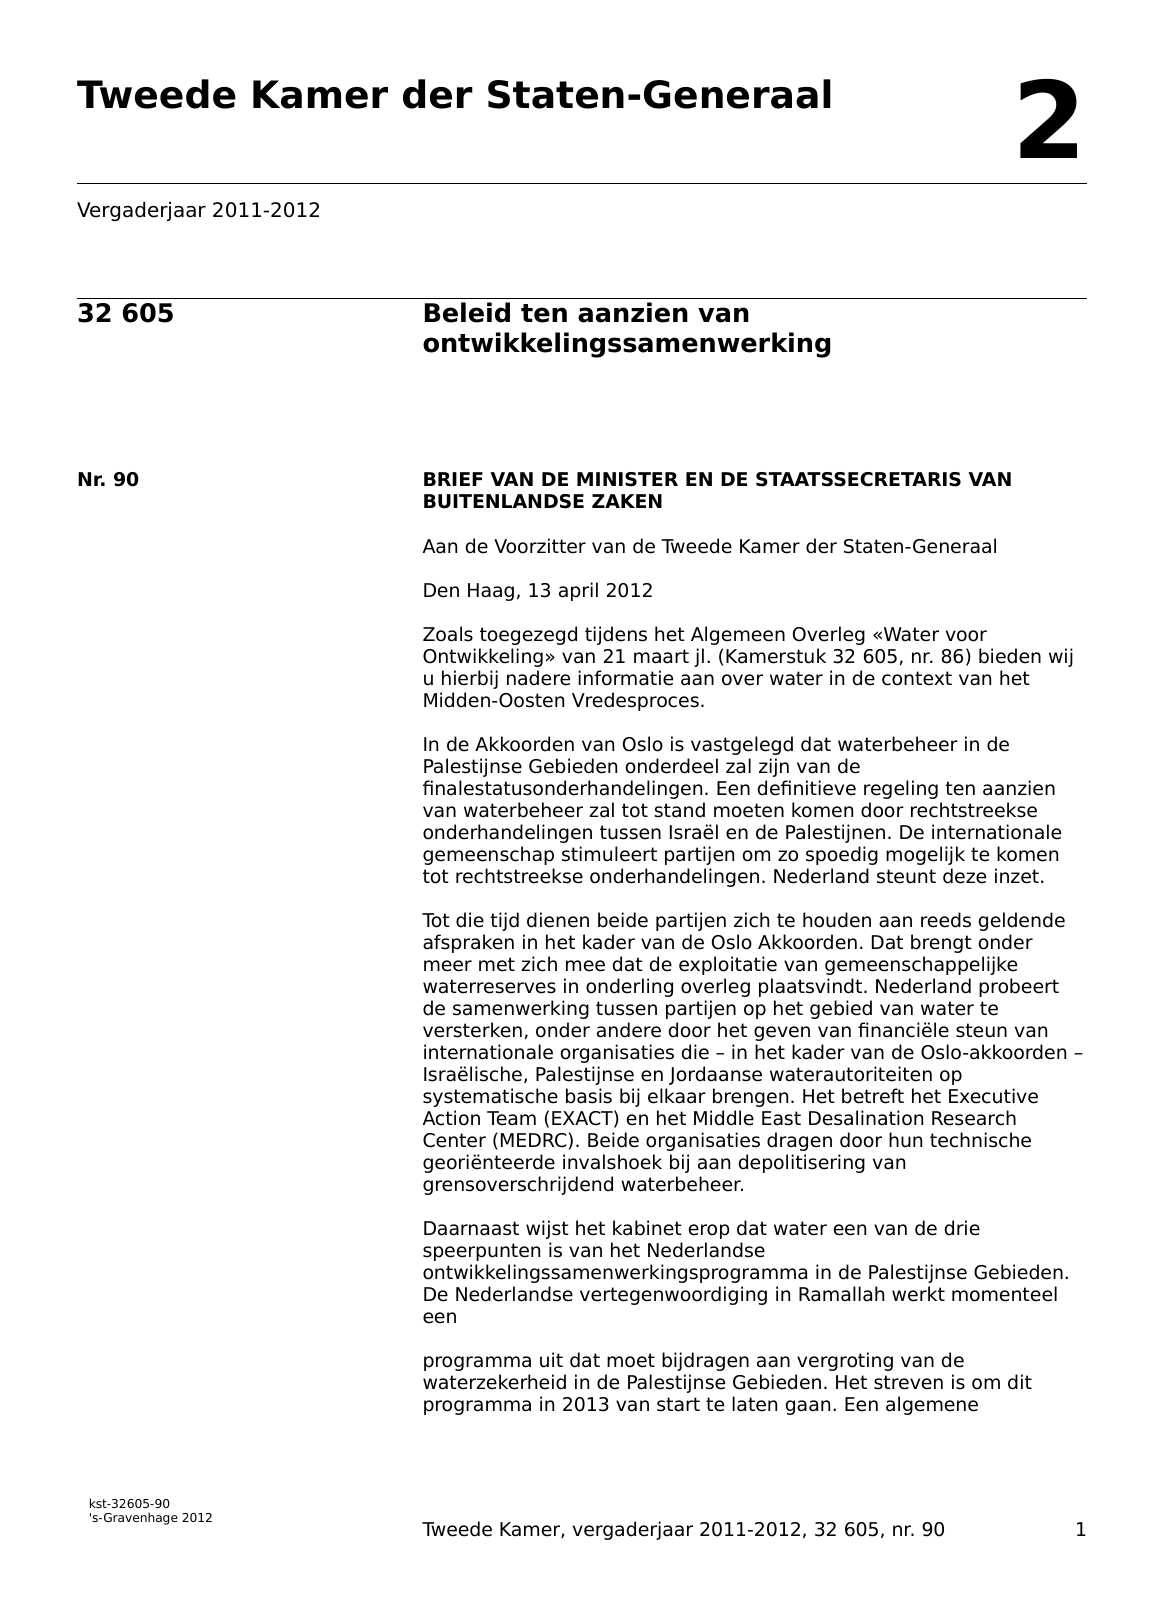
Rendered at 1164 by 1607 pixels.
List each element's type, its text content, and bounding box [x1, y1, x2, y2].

text Daarnaast wijst het kabinet erop dat water een van de drie speerpunten is van het Nederlandse ontwikkelingssamenwerkingsprogramma in de Palestijnse Gebieden. De Nederlandse vertegenwoordiging in Ramallah werkt momenteel een [422, 1218, 1087, 1328]
subtitle 32 605 Beleid ten aanzien van ontwikkelingssamenwerking [77, 299, 1087, 358]
subtitle Nr. 90 BRIEF VAN DE MINISTER EN DE STAATSSECRETARIS VAN BUITENLANDSE ZAKEN [77, 469, 1087, 513]
table_header 2 [886, 59, 1087, 183]
text kst-32605-90 [88, 1497, 323, 1511]
text 's-Gravenhage 2012 [88, 1511, 323, 1525]
table_cell Vergaderjaar 2011-2012 [77, 184, 1087, 298]
text Den Haag, 13 april 2012 [422, 580, 1087, 602]
text programma uit dat moet bijdragen aan vergroting van de waterzekerheid in de Palestijnse Gebieden. Het streven is om dit programma in 2013 van start te laten gaan. Een algemene [422, 1350, 1087, 1416]
text In de Akkoorden van Oslo is vastgelegd dat waterbeheer in de Palestijnse Gebieden onderdeel zal zijn van de finalestatusonderhandelingen. Een definitieve regeling ten aanzien van waterbeheer zal tot stand moeten komen door rechtstreekse onderhandelingen tussen Israël en de Palestijnen. De internationale gemeenschap stimuleert partijen om zo spoedig mogelijk te komen tot rechtstreekse onderhandelingen. Nederland steunt deze inzet. [422, 734, 1087, 888]
table_header Tweede Kamer der Staten-Generaal [77, 59, 886, 183]
text Zoals toegezegd tijdens het Algemeen Overleg «Water voor Ontwikkeling» van 21 maart jl. (Kamerstuk 32 605, nr. 86) bieden wij u hierbij nadere informatie aan over water in de context van het Midden-Oosten Vredesproces. [422, 624, 1087, 712]
text Tot die tijd dienen beide partijen zich te houden aan reeds geldende afspraken in het kader van de Oslo Akkoorden. Dat brengt onder meer met zich mee dat de exploitatie van gemeenschappelijke waterreserves in onderling overleg plaatsvindt. Nederland probeert de samenwerking tussen partijen op het gebied van water te versterken, onder andere door het geven van financiële steun van internationale organisaties die – in het kader van de Oslo-akkoorden – Israëlische, Palestijnse en Jordaanse waterautoriteiten op systematische basis bij elkaar brengen. Het betreft het Executive Action Team (EXACT) en het Middle East Desalination Research Center (MEDRC). Beide organisaties dragen door hun technische georiënteerde invalshoek bij aan depolitisering van grensoverschrijdend waterbeheer. [422, 910, 1087, 1196]
text Aan de Voorzitter van de Tweede Kamer der Staten-Generaal [422, 536, 1087, 557]
